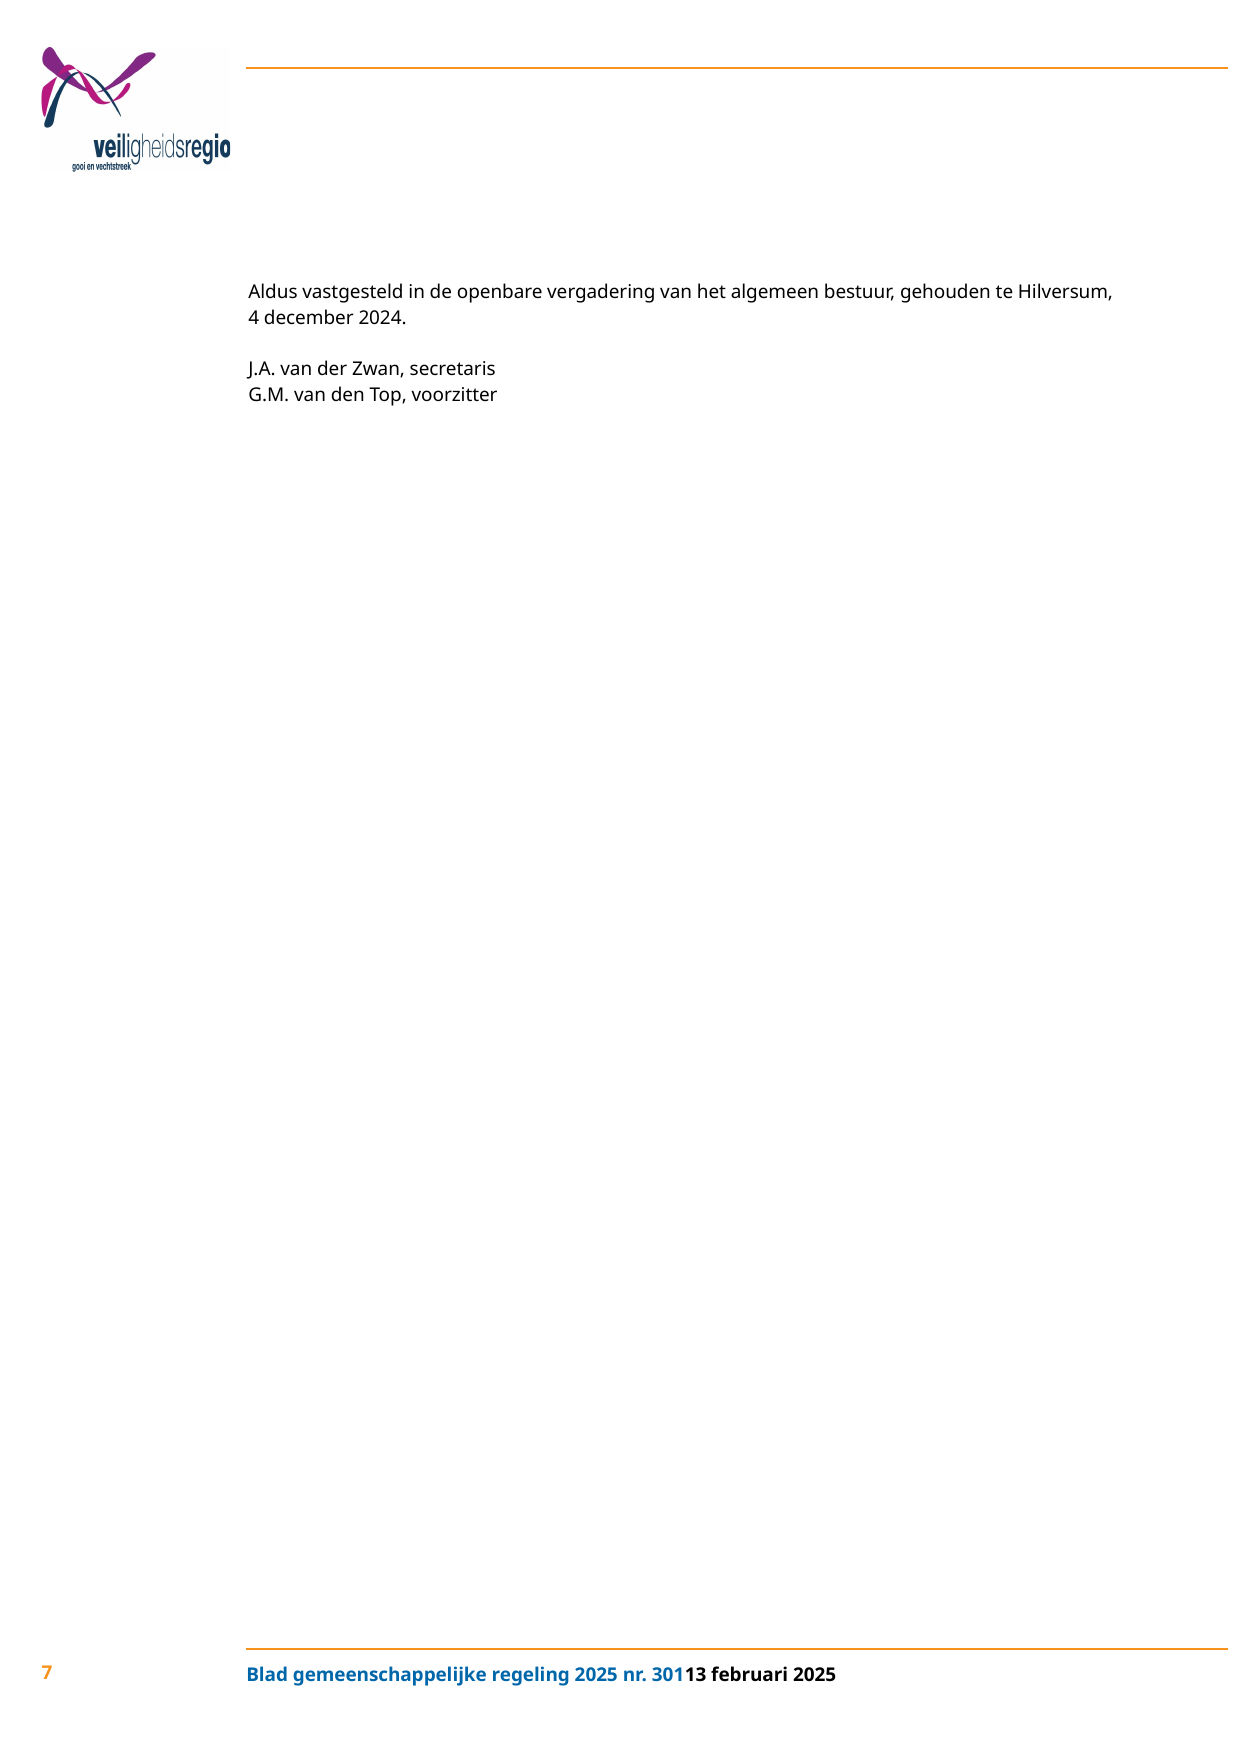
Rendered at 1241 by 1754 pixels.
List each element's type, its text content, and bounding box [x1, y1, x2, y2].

text J.A. van der Zwan, secretaris [248, 356, 1152, 381]
text G.M. van den Top, voorzitter [248, 381, 1152, 407]
picture [41, 47, 231, 172]
text 4 december 2024. [248, 304, 1152, 330]
text Aldus vastgesteld in de openbare vergadering van het algemeen bestuur, gehouden te Hilversum, [248, 278, 1152, 304]
